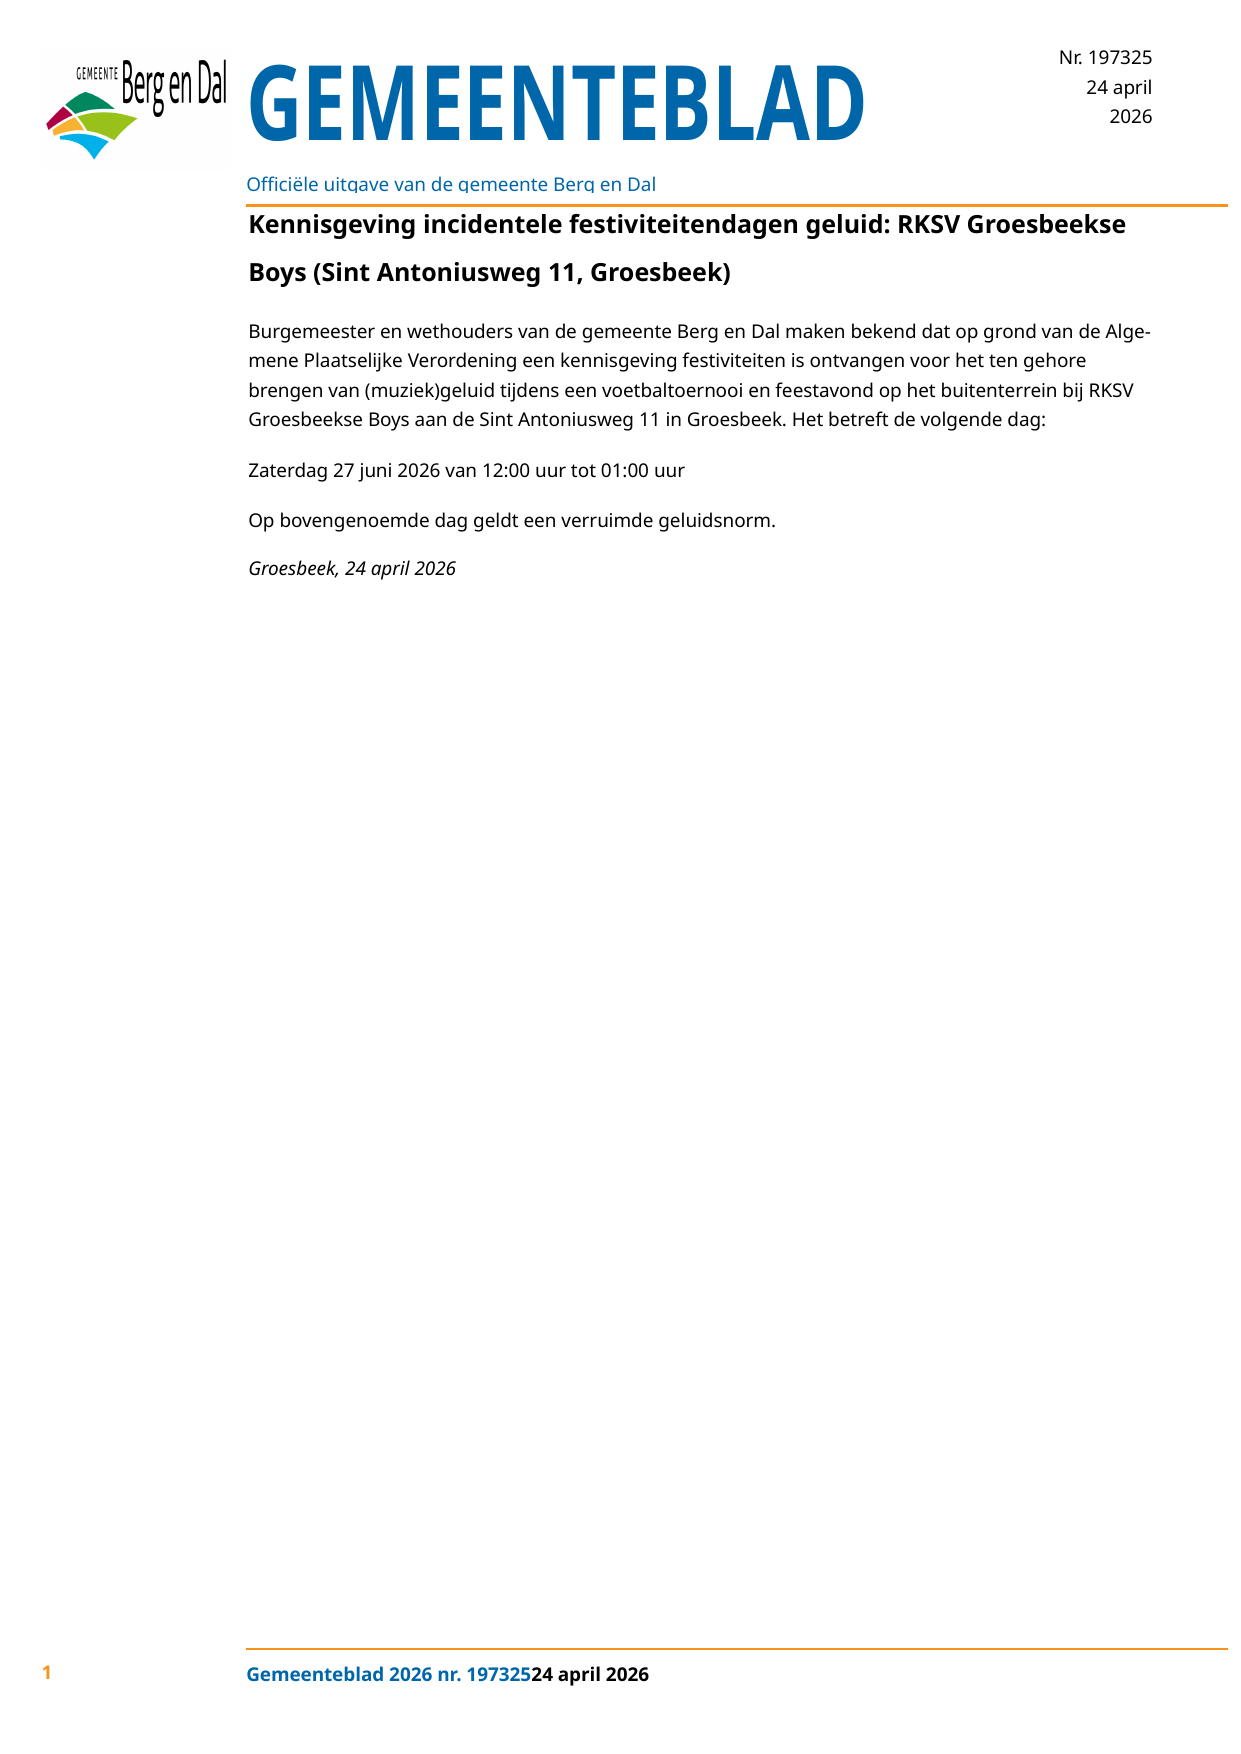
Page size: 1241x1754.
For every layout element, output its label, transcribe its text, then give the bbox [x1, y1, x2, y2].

picture [41, 47, 231, 172]
text Burgemeester en wethouders van de gemeente Berg en Dal maken bekend dat op grond van de Alge- mene Plaatselijke Verordening een kennisgeving festiviteiten is ontvangen voor het ten gehore brengen van (muziek)geluid tijdens een voetbaltoernooi en feestavond op het buitenterrein bij RKSV Groesbeekse Boys aan de Sint Antoniusweg 11 in Groesbeek. Het betreft de volgende dag: [248, 318, 1152, 432]
text Groesbeek, 24 april 2026 [248, 555, 1152, 581]
text Kennisgeving incidentele festiviteitendagen geluid: RKSV Groesbeekse Boys (Sint Antoniusweg 11, Groesbeek) [248, 207, 1152, 288]
text Op bovengenoemde dag geldt een verruimde geluidsnorm. [248, 507, 1152, 533]
text Zaterdag 27 juni 2026 van 12:00 uur tot 01:00 uur [248, 457, 1152, 483]
